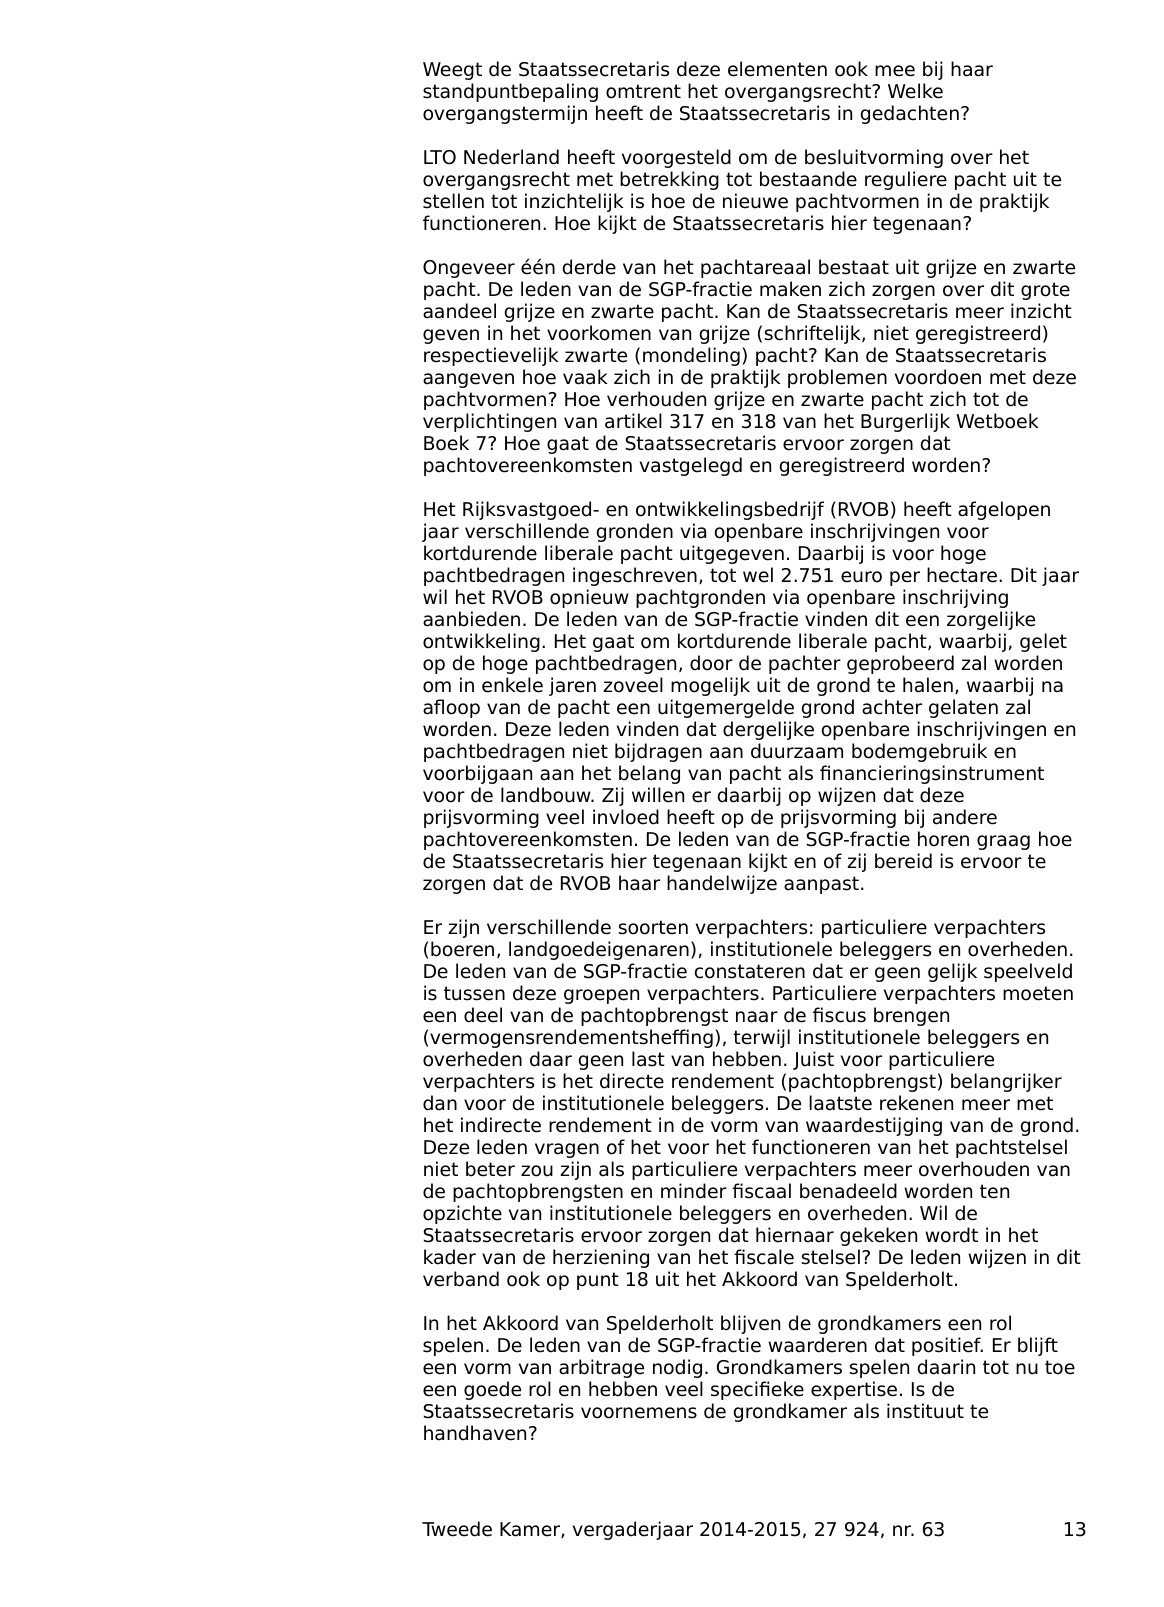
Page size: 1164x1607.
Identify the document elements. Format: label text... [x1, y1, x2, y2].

text Ongeveer één derde van het pachtareaal bestaat uit grijze en zwarte pacht. De leden van de SGP-fractie maken zich zorgen over dit grote aandeel grijze en zwarte pacht. Kan de Staatssecretaris meer inzicht geven in het voorkomen van grijze (schriftelijk, niet geregistreerd) respectievelijk zwarte (mondeling) pacht? Kan de Staatssecretaris aangeven hoe vaak zich in de praktijk problemen voordoen met deze pachtvormen? Hoe verhouden grijze en zwarte pacht zich tot de verplichtingen van artikel 317 en 318 van het Burgerlijk Wetboek Boek 7? Hoe gaat de Staatssecretaris ervoor zorgen dat pachtovereenkomsten vastgelegd en geregistreerd worden? [422, 257, 1087, 477]
text Weegt de Staatssecretaris deze elementen ook mee bij haar standpuntbepaling omtrent het overgangsrecht? Welke overgangstermijn heeft de Staatssecretaris in gedachten? [422, 59, 1087, 125]
text LTO Nederland heeft voorgesteld om de besluitvorming over het overgangsrecht met betrekking tot bestaande reguliere pacht uit te stellen tot inzichtelijk is hoe de nieuwe pachtvormen in de praktijk functioneren. Hoe kijkt de Staatssecretaris hier tegenaan? [422, 147, 1087, 235]
text In het Akkoord van Spelderholt blijven de grondkamers een rol spelen. De leden van de SGP-fractie waarderen dat positief. Er blijft een vorm van arbitrage nodig. Grondkamers spelen daarin tot nu toe een goede rol en hebben veel specifieke expertise. Is de Staatssecretaris voornemens de grondkamer als instituut te handhaven? [422, 1313, 1087, 1445]
text Er zijn verschillende soorten verpachters: particuliere verpachters (boeren, landgoedeigenaren), institutionele beleggers en overheden. De leden van de SGP-fractie constateren dat er geen gelijk speelveld is tussen deze groepen verpachters. Particuliere verpachters moeten een deel van de pachtopbrengst naar de fiscus brengen (vermogensrendementsheffing), terwijl institutionele beleggers en overheden daar geen last van hebben. Juist voor particuliere verpachters is het directe rendement (pachtopbrengst) belangrijker dan voor de institutionele beleggers. De laatste rekenen meer met het indirecte rendement in de vorm van waardestijging van de grond. Deze leden vragen of het voor het functioneren van het pachtstelsel niet beter zou zijn als particuliere verpachters meer overhouden van de pachtopbrengsten en minder fiscaal benadeeld worden ten opzichte van institutionele beleggers en overheden. Wil de Staatssecretaris ervoor zorgen dat hiernaar gekeken wordt in het kader van de herziening van het fiscale stelsel? De leden wijzen in dit verband ook op punt 18 uit het Akkoord van Spelderholt. [422, 917, 1087, 1291]
text Het Rijksvastgoed- en ontwikkelingsbedrijf (RVOB) heeft afgelopen jaar verschillende gronden via openbare inschrijvingen voor kortdurende liberale pacht uitgegeven. Daarbij is voor hoge pachtbedragen ingeschreven, tot wel 2.751 euro per hectare. Dit jaar wil het RVOB opnieuw pachtgronden via openbare inschrijving aanbieden. De leden van de SGP-fractie vinden dit een zorgelijke ontwikkeling. Het gaat om kortdurende liberale pacht, waarbij, gelet op de hoge pachtbedragen, door de pachter geprobeerd zal worden om in enkele jaren zoveel mogelijk uit de grond te halen, waarbij na afloop van de pacht een uitgemergelde grond achter gelaten zal worden. Deze leden vinden dat dergelijke openbare inschrijvingen en pachtbedragen niet bijdragen aan duurzaam bodemgebruik en voorbijgaan aan het belang van pacht als financieringsinstrument voor de landbouw. Zij willen er daarbij op wijzen dat deze prijsvorming veel invloed heeft op de prijsvorming bij andere pachtovereenkomsten. De leden van de SGP-fractie horen graag hoe de Staatssecretaris hier tegenaan kijkt en of zij bereid is ervoor te zorgen dat de RVOB haar handelwijze aanpast. [422, 499, 1087, 895]
